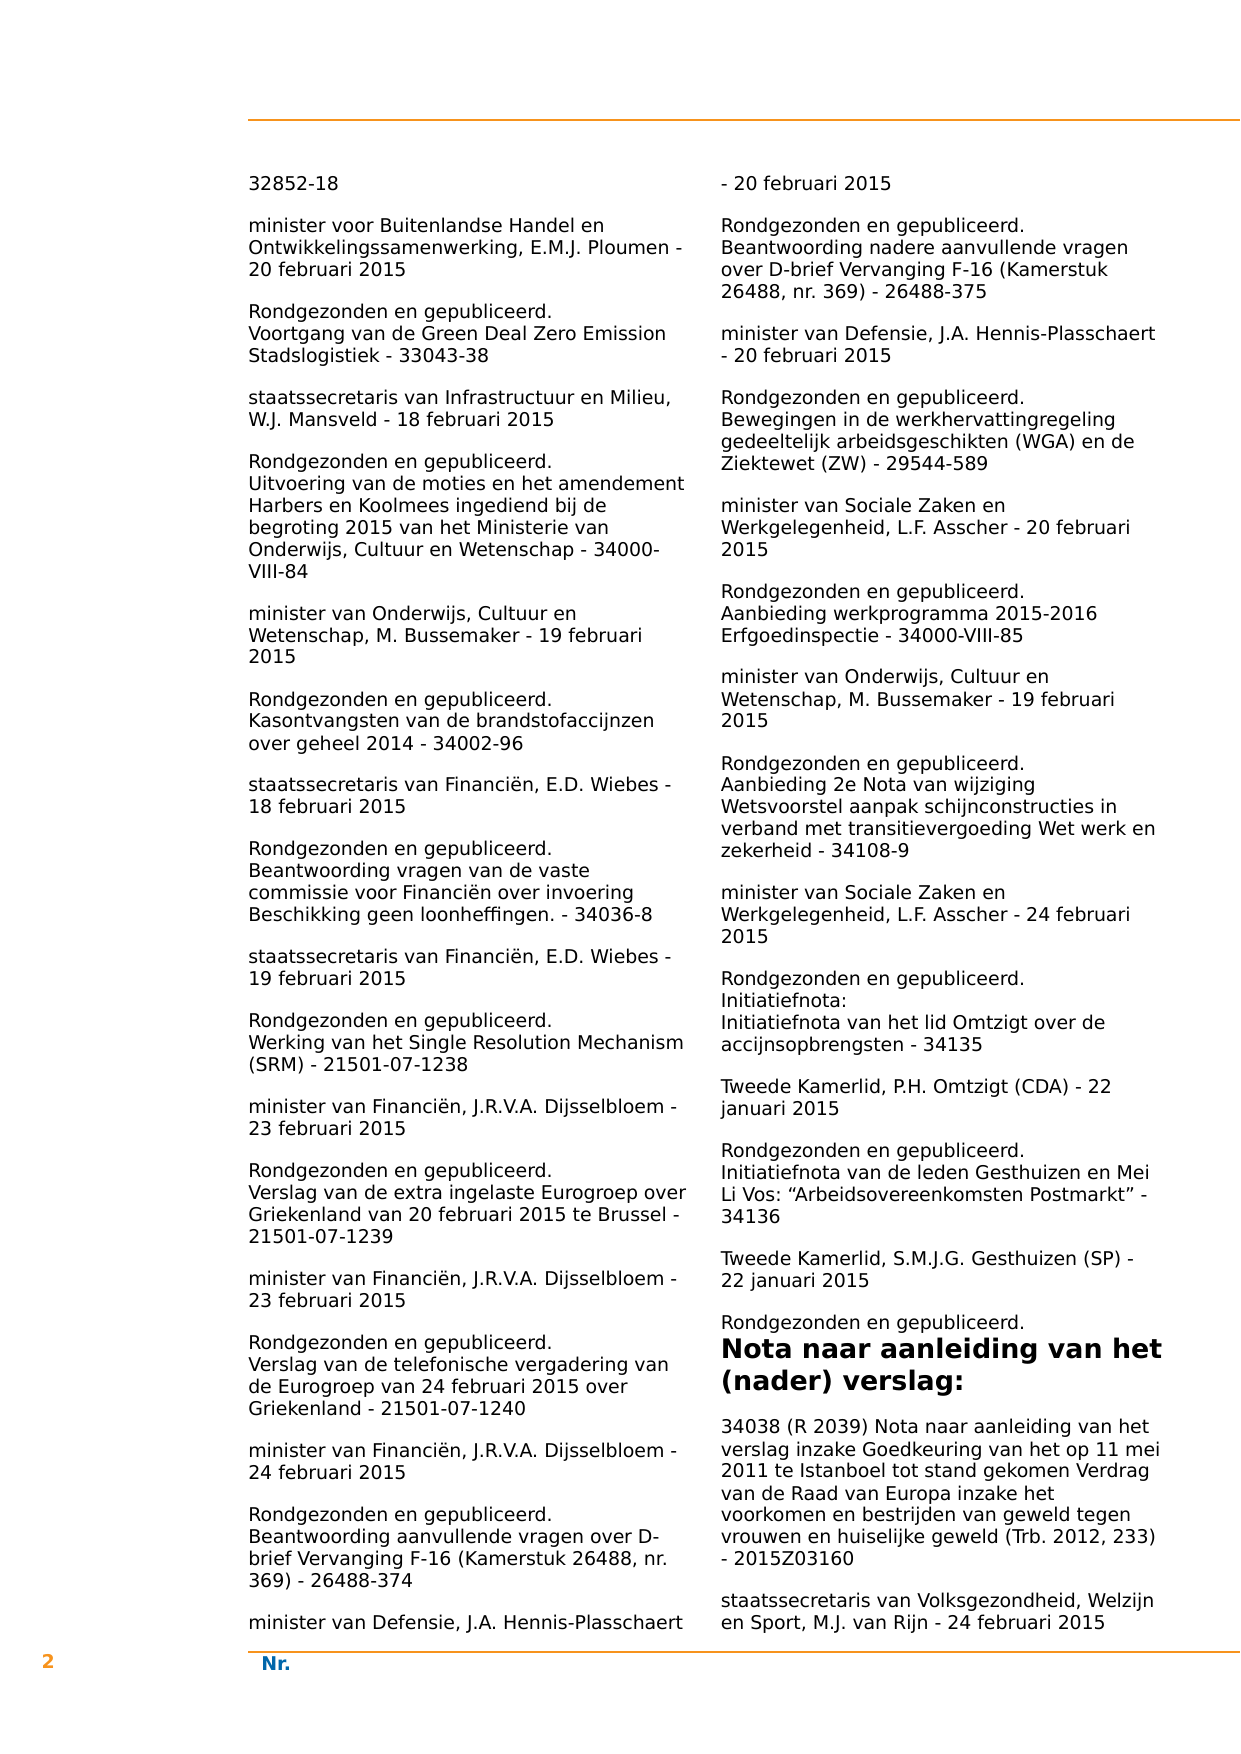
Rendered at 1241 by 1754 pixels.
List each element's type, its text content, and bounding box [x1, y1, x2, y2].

text minister van Defensie, J.A. Hennis-Plasschaert [248, 1612, 691, 1634]
title Nota naar aanleiding van het (nader) verslag: [721, 1334, 1163, 1396]
text Rondgezonden en gepubliceerd. [721, 387, 1163, 409]
text Rondgezonden en gepubliceerd. [721, 752, 1163, 774]
text Rondgezonden en gepubliceerd. [248, 301, 691, 323]
text Rondgezonden en gepubliceerd. [721, 968, 1163, 990]
text Rondgezonden en gepubliceerd. [248, 451, 691, 473]
text Rondgezonden en gepubliceerd. [248, 1332, 691, 1354]
text Rondgezonden en gepubliceerd. [721, 215, 1163, 237]
text Verslag van de telefonische vergadering van de Eurogroep van 24 februari 2015 over Griekenland - 21501-07-1240 [248, 1354, 691, 1420]
text Rondgezonden en gepubliceerd. [248, 1010, 691, 1032]
text staatssecretaris van Infrastructuur en Milieu, W.J. Mansveld - 18 februari 2015 [248, 387, 691, 431]
text Beantwoording nadere aanvullende vragen over D-brief Vervanging F-16 (Kamerstuk 26488, nr. 369) - 26488-375 [721, 237, 1163, 303]
text Beantwoording vragen van de vaste commissie voor Financiën over invoering Beschikking geen loonheffingen. - 34036-8 [248, 860, 691, 926]
text Beantwoording aanvullende vragen over D-brief Vervanging F-16 (Kamerstuk 26488, nr. 369) - 26488-374 [248, 1526, 691, 1592]
text minister van Financiën, J.R.V.A. Dijsselbloem - 24 februari 2015 [248, 1440, 691, 1484]
text staatssecretaris van Financiën, E.D. Wiebes - 19 februari 2015 [248, 946, 691, 990]
text Aanbieding 2e Nota van wijziging Wetsvoorstel aanpak schijnconstructies in verband met transitievergoeding Wet werk en zekerheid - 34108-9 [721, 774, 1163, 862]
text Initiatiefnota van de leden Gesthuizen en Mei Li Vos: “Arbeidsovereenkomsten Postmarkt” - 34136 [721, 1162, 1163, 1228]
text Uitvoering van de moties en het amendement Harbers en Koolmees ingediend bij de begroting 2015 van het Ministerie van Onderwijs, Cultuur en Wetenschap - 34000-VIII-84 [248, 473, 691, 582]
text Kasontvangsten van de brandstofaccijnzen over geheel 2014 - 34002-96 [248, 710, 691, 754]
text minister van Onderwijs, Cultuur en Wetenschap, M. Bussemaker - 19 februari 2015 [721, 666, 1163, 732]
text Rondgezonden en gepubliceerd. [248, 838, 691, 860]
text Tweede Kamerlid, P.H. Omtzigt (CDA) - 22 januari 2015 [721, 1076, 1163, 1120]
text minister van Defensie, J.A. Hennis-Plasschaert - 20 februari 2015 [721, 323, 1163, 367]
text Initiatiefnota: [721, 990, 1163, 1012]
text Rondgezonden en gepubliceerd. [721, 1140, 1163, 1162]
text - 20 februari 2015 [721, 173, 1163, 195]
text staatssecretaris van Financiën, E.D. Wiebes - 18 februari 2015 [248, 774, 691, 818]
text Rondgezonden en gepubliceerd. [721, 581, 1163, 602]
text Verslag van de extra ingelaste Eurogroep over Griekenland van 20 februari 2015 te Brussel - 21501-07-1239 [248, 1182, 691, 1248]
text Rondgezonden en gepubliceerd. [248, 1504, 691, 1526]
text minister van Financiën, J.R.V.A. Dijsselbloem - 23 februari 2015 [248, 1268, 691, 1312]
text minister van Sociale Zaken en Werkgelegenheid, L.F. Asscher - 24 februari 2015 [721, 882, 1163, 948]
text Rondgezonden en gepubliceerd. [248, 688, 691, 710]
text staatssecretaris van Volksgezondheid, Welzijn en Sport, M.J. van Rijn - 24 februari 2015 [721, 1590, 1163, 1634]
text Aanbieding werkprogramma 2015-2016 Erfgoedinspectie - 34000-VIII-85 [721, 602, 1163, 646]
text - 32852-18 [248, 173, 691, 195]
text Bewegingen in de werkhervattingregeling gedeeltelijk arbeidsgeschikten (WGA) en de Ziektewet (ZW) - 29544-589 [721, 409, 1163, 474]
text Initiatiefnota van het lid Omtzigt over de accijnsopbrengsten - 34135 [721, 1012, 1163, 1056]
text minister van Sociale Zaken en Werkgelegenheid, L.F. Asscher - 20 februari 2015 [721, 494, 1163, 561]
text minister voor Buitenlandse Handel en Ontwikkelingssamenwerking, E.M.J. Ploumen - 20 februari 2015 [248, 215, 691, 281]
text minister van Onderwijs, Cultuur en Wetenschap, M. Bussemaker - 19 februari 2015 [248, 602, 691, 668]
text Voortgang van de Green Deal Zero Emission Stadslogistiek - 33043-38 [248, 323, 691, 367]
text Rondgezonden en gepubliceerd. [248, 1160, 691, 1182]
text Werking van het Single Resolution Mechanism (SRM) - 21501-07-1238 [248, 1032, 691, 1076]
text Tweede Kamerlid, S.M.J.G. Gesthuizen (SP) - 22 januari 2015 [721, 1248, 1163, 1292]
text 34038 (R 2039) Nota naar aanleiding van het verslag inzake Goedkeuring van het op 11 mei 2011 te Istanboel tot stand gekomen Verdrag van de Raad van Europa inzake het voorkomen en bestrijden van geweld tegen vrouwen en huiselijke geweld (Trb. 2012, 233) - 2015Z03160 [721, 1416, 1163, 1570]
text Rondgezonden en gepubliceerd. [721, 1312, 1163, 1334]
text minister van Financiën, J.R.V.A. Dijsselbloem - 23 februari 2015 [248, 1096, 691, 1140]
